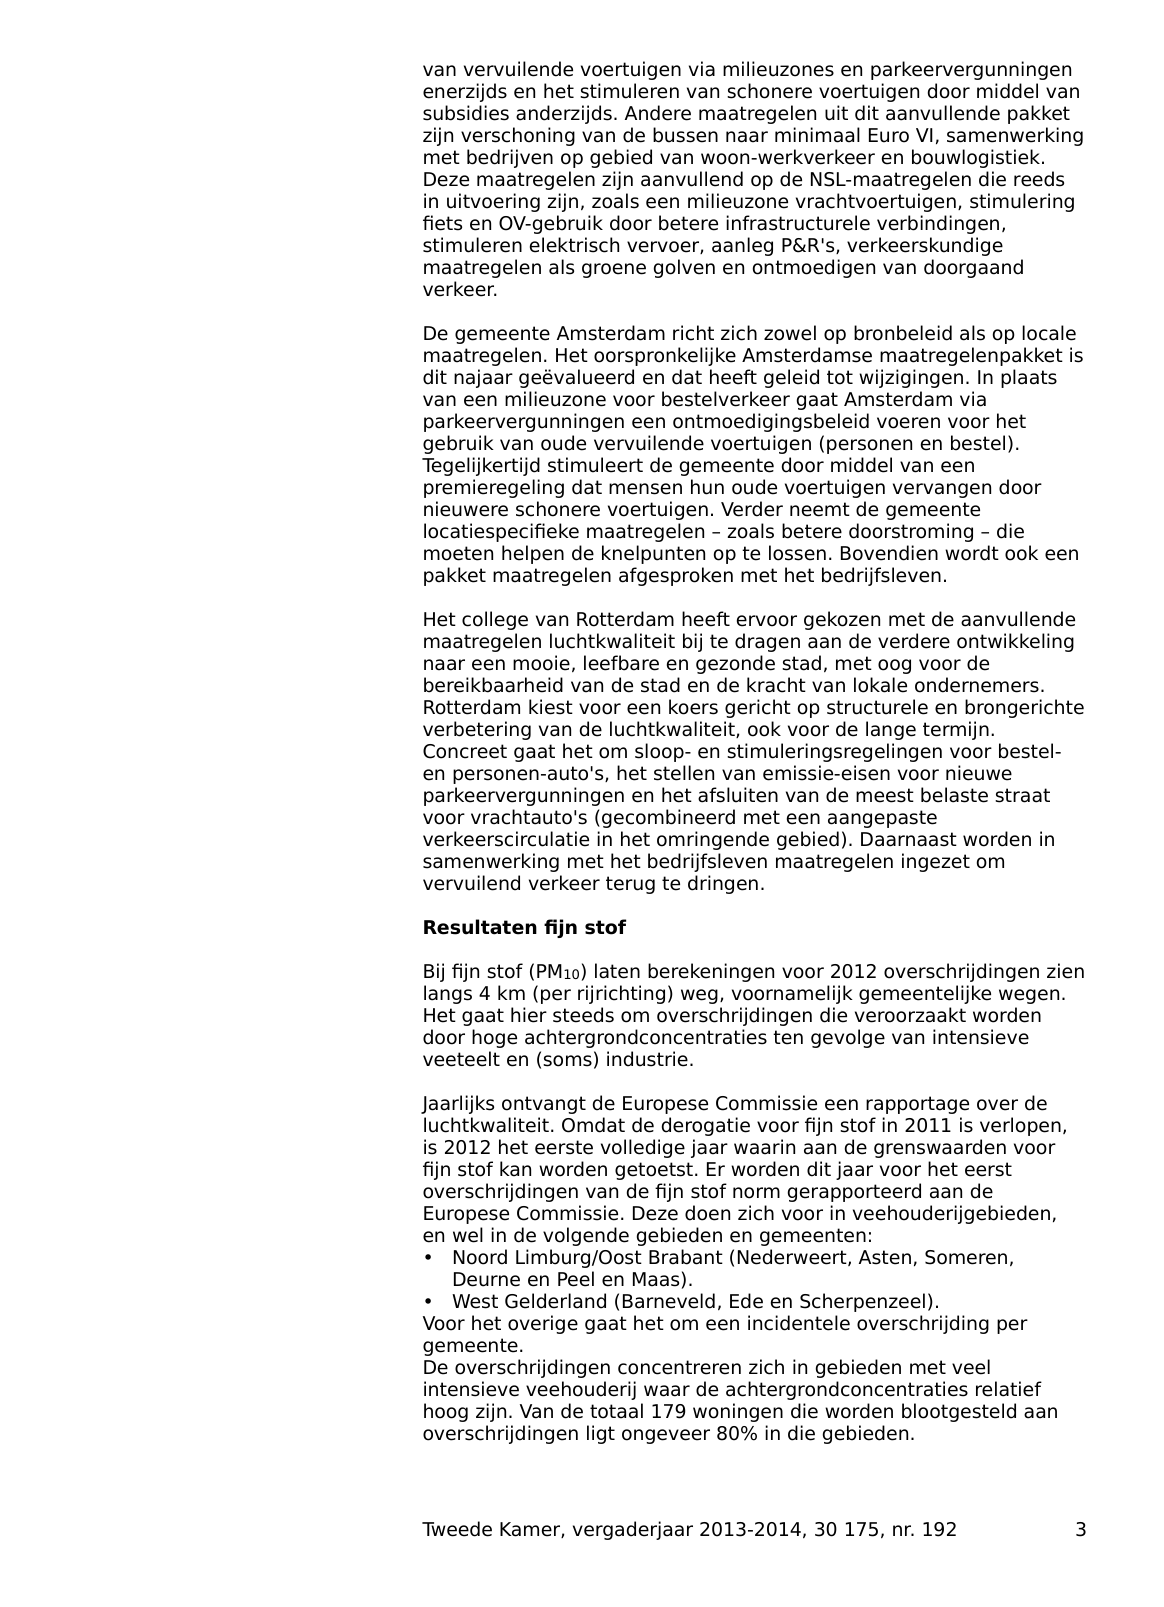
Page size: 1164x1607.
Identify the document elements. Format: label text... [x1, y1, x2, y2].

text Voor het overige gaat het om een incidentele overschrijding per gemeente. [422, 1313, 1087, 1357]
text • Noord Limburg/Oost Brabant (Nederweert, Asten, Someren, Deurne en Peel en Maas). [422, 1247, 1087, 1291]
subtitle Resultaten fijn stof [422, 917, 1087, 939]
text van vervuilende voertuigen via milieuzones en parkeervergunningen enerzijds en het stimuleren van schonere voertuigen door middel van subsidies anderzijds. Andere maatregelen uit dit aanvullende pakket zijn verschoning van de bussen naar minimaal Euro VI, samenwerking met bedrijven op gebied van woon-werkverkeer en bouwlogistiek. Deze maatregelen zijn aanvullend op de NSL-maatregelen die reeds in uitvoering zijn, zoals een milieuzone vrachtvoertuigen, stimulering fiets en OV-gebruik door betere infrastructurele verbindingen, stimuleren elektrisch vervoer, aanleg P&R's, verkeerskundige maatregelen als groene golven en ontmoedigen van doorgaand verkeer. [422, 59, 1087, 301]
text Het college van Rotterdam heeft ervoor gekozen met de aanvullende maatregelen luchtkwaliteit bij te dragen aan de verdere ontwikkeling naar een mooie, leefbare en gezonde stad, met oog voor de bereikbaarheid van de stad en de kracht van lokale ondernemers. Rotterdam kiest voor een koers gericht op structurele en brongerichte verbetering van de luchtkwaliteit, ook voor de lange termijn. Concreet gaat het om sloop- en stimuleringsregelingen voor bestel- en personen-auto's, het stellen van emissie-eisen voor nieuwe parkeervergunningen en het afsluiten van de meest belaste straat voor vrachtauto's (gecombineerd met een aangepaste verkeerscirculatie in het omringende gebied). Daarnaast worden in samenwerking met het bedrijfsleven maatregelen ingezet om vervuilend verkeer terug te dringen. [422, 609, 1087, 895]
text Bij fijn stof (PM10) laten berekeningen voor 2012 overschrijdingen zien langs 4 km (per rijrichting) weg, voornamelijk gemeentelijke wegen. Het gaat hier steeds om overschrijdingen die veroorzaakt worden door hoge achtergrondconcentraties ten gevolge van intensieve veeteelt en (soms) industrie. [422, 961, 1087, 1071]
text Jaarlijks ontvangt de Europese Commissie een rapportage over de luchtkwaliteit. Omdat de derogatie voor fijn stof in 2011 is verlopen, is 2012 het eerste volledige jaar waarin aan de grenswaarden voor fijn stof kan worden getoetst. Er worden dit jaar voor het eerst overschrijdingen van de fijn stof norm gerapporteerd aan de Europese Commissie. Deze doen zich voor in veehouderijgebieden, en wel in de volgende gebieden en gemeenten: [422, 1093, 1087, 1247]
text • West Gelderland (Barneveld, Ede en Scherpenzeel). [422, 1291, 1087, 1313]
text De gemeente Amsterdam richt zich zowel op bronbeleid als op locale maatregelen. Het oorspronkelijke Amsterdamse maatregelenpakket is dit najaar geëvalueerd en dat heeft geleid tot wijzigingen. In plaats van een milieuzone voor bestelverkeer gaat Amsterdam via parkeervergunningen een ontmoedigingsbeleid voeren voor het gebruik van oude vervuilende voertuigen (personen en bestel). Tegelijkertijd stimuleert de gemeente door middel van een premieregeling dat mensen hun oude voertuigen vervangen door nieuwere schonere voertuigen. Verder neemt de gemeente locatiespecifieke maatregelen – zoals betere doorstroming – die moeten helpen de knelpunten op te lossen. Bovendien wordt ook een pakket maatregelen afgesproken met het bedrijfsleven. [422, 323, 1087, 587]
text De overschrijdingen concentreren zich in gebieden met veel intensieve veehouderij waar de achtergrondconcentraties relatief hoog zijn. Van de totaal 179 woningen die worden blootgesteld aan overschrijdingen ligt ongeveer 80% in die gebieden. [422, 1357, 1087, 1445]
